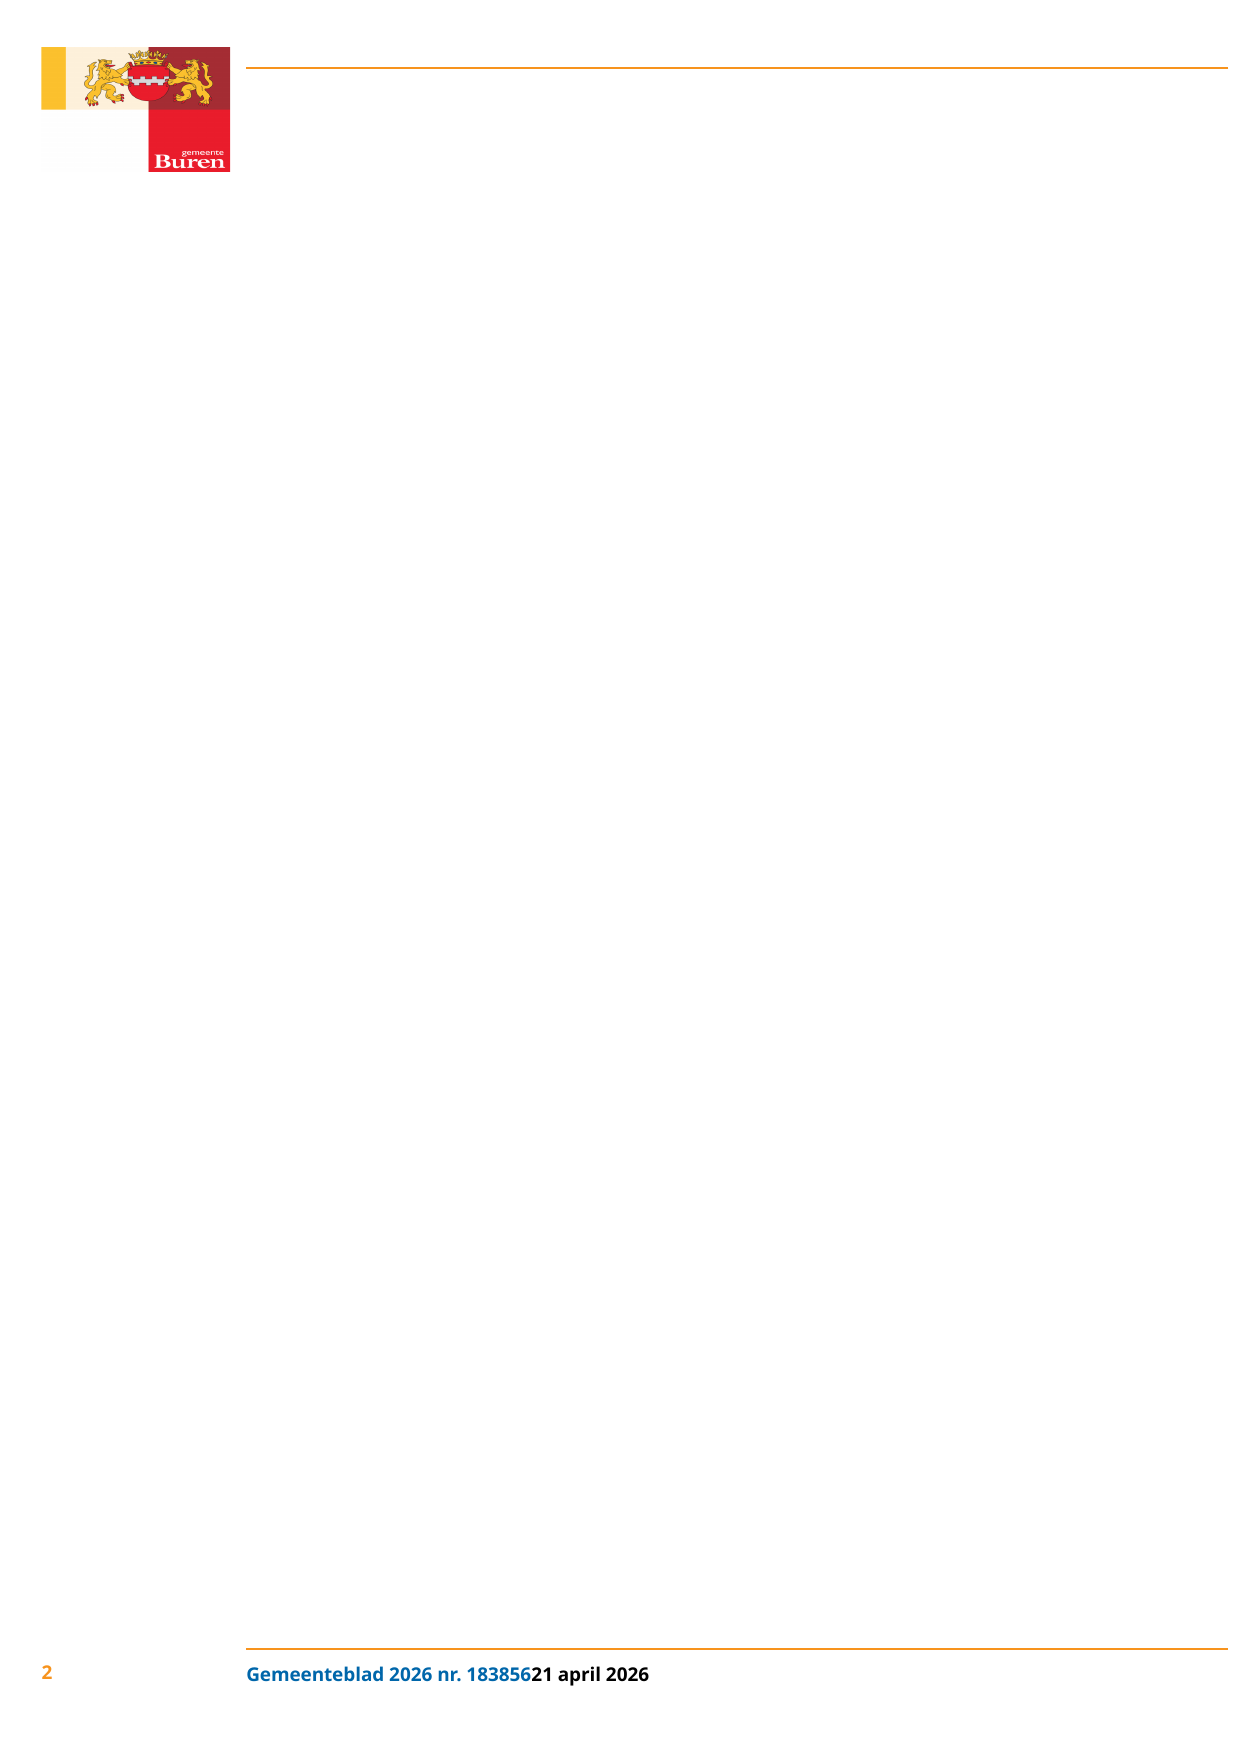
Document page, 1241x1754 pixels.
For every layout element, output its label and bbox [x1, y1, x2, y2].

picture [41, 47, 231, 172]
